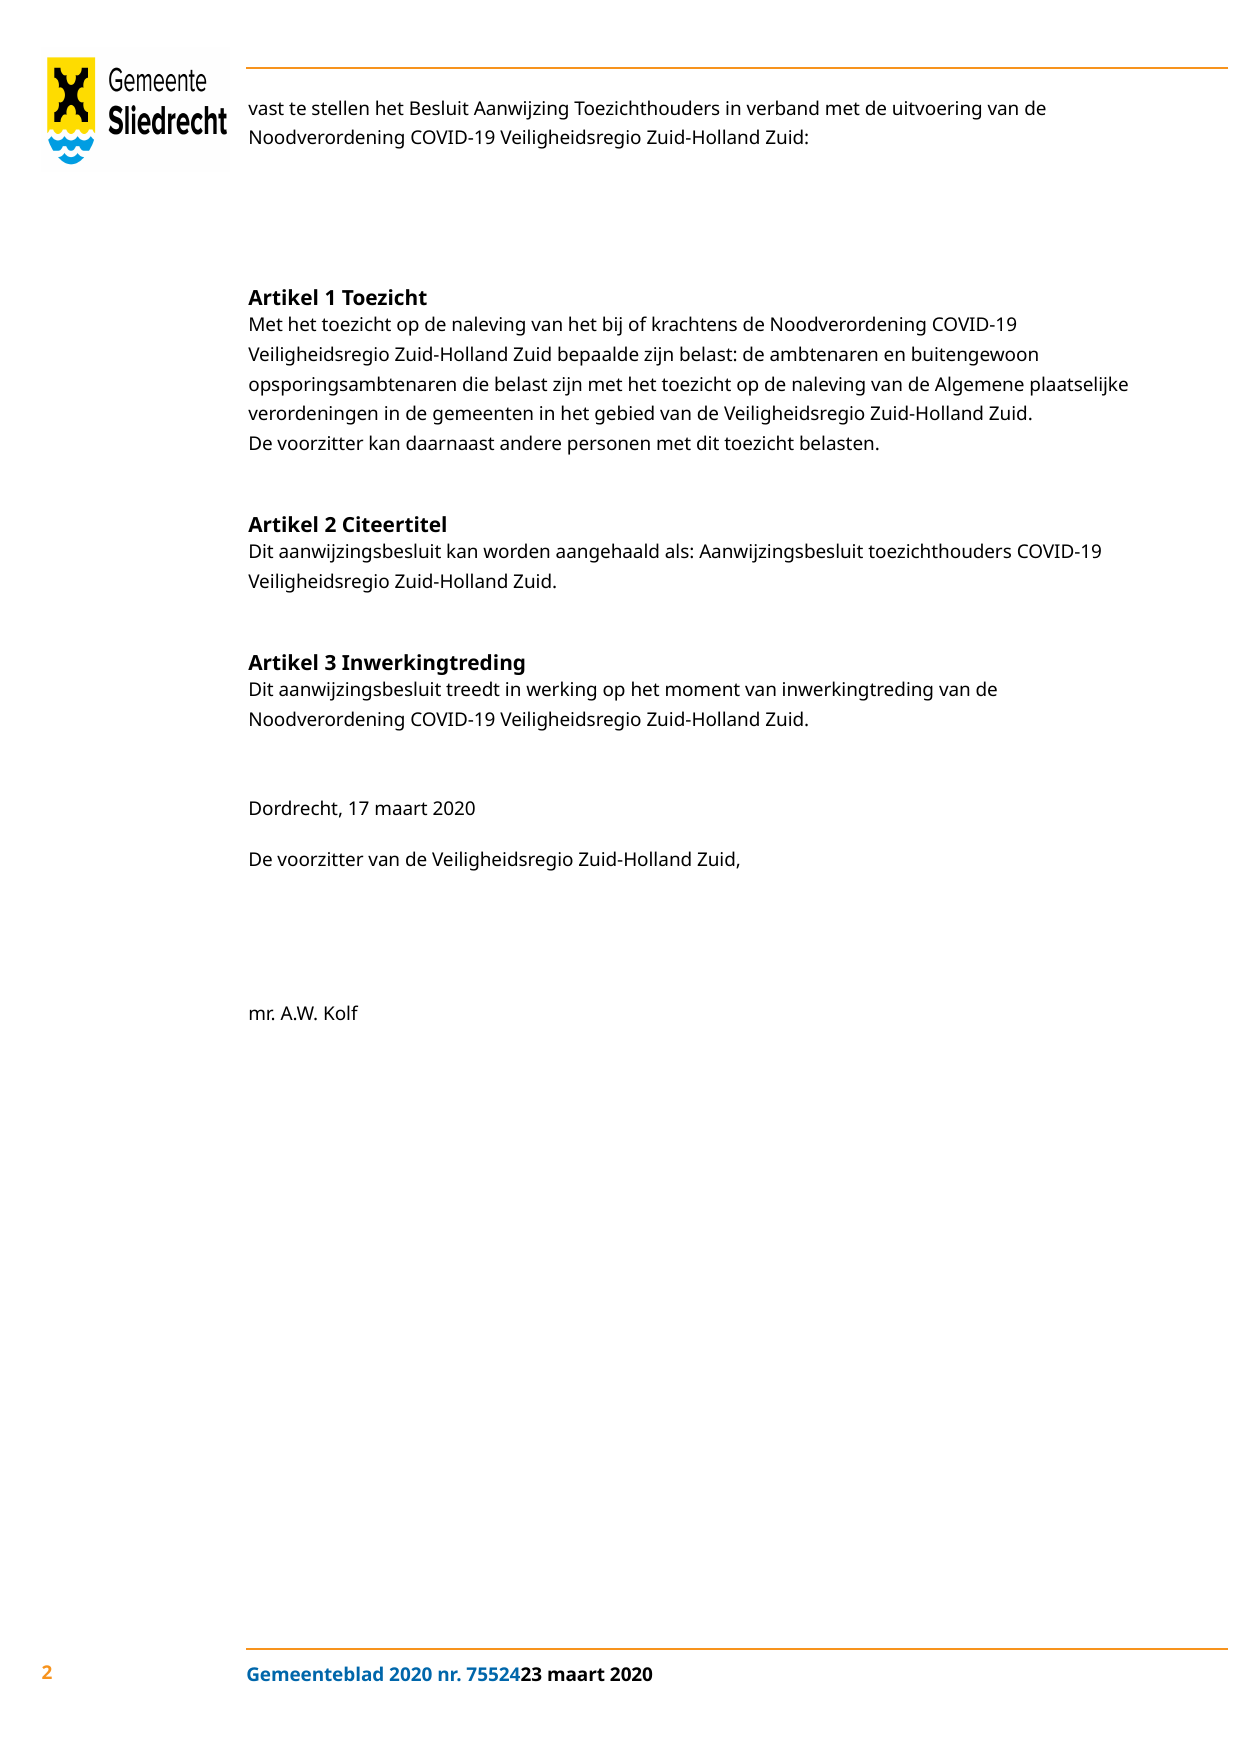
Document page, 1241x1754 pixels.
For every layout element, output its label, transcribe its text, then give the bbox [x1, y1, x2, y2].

text Dordrecht, 17 maart 2020 [248, 795, 1152, 821]
text Artikel 3 Inwerkingtreding [248, 648, 1152, 676]
text Artikel 2 Citeertitel [248, 510, 1152, 538]
picture [41, 47, 231, 172]
text De voorzitter kan daarnaast andere personen met dit toezicht belasten. [248, 430, 1152, 456]
text Dit aanwijzingsbesluit kan worden aangehaald als: Aanwijzingsbesluit toezichthouders COVID-19 Veiligheidsregio Zuid-Holland Zuid. [248, 538, 1152, 594]
text Met het toezicht op de naleving van het bij of krachtens de Noodverordening COVID-19 Veiligheidsregio Zuid-Holland Zuid bepaalde zijn belast: de ambtenaren en buitengewoon opsporingsambtenaren die belast zijn met het toezicht op de naleving van de Algemene plaatselijke verordeningen in de gemeenten in het gebied van de Veiligheidsregio Zuid-Holland Zuid. [248, 312, 1152, 426]
text mr. A.W. Kolf [248, 1001, 1152, 1026]
text Artikel 1 Toezicht [248, 283, 1152, 312]
text vast te stellen het Besluit Aanwijzing Toezichthouders in verband met de uitvoering van de Noodverordening COVID-19 Veiligheidsregio Zuid-Holland Zuid: [248, 95, 1152, 150]
text De voorzitter van de Veiligheidsregio Zuid-Holland Zuid, [248, 846, 1152, 872]
text Dit aanwijzingsbesluit treedt in werking op het moment van inwerkingtreding van de Noodverordening COVID-19 Veiligheidsregio Zuid-Holland Zuid. [248, 676, 1152, 732]
